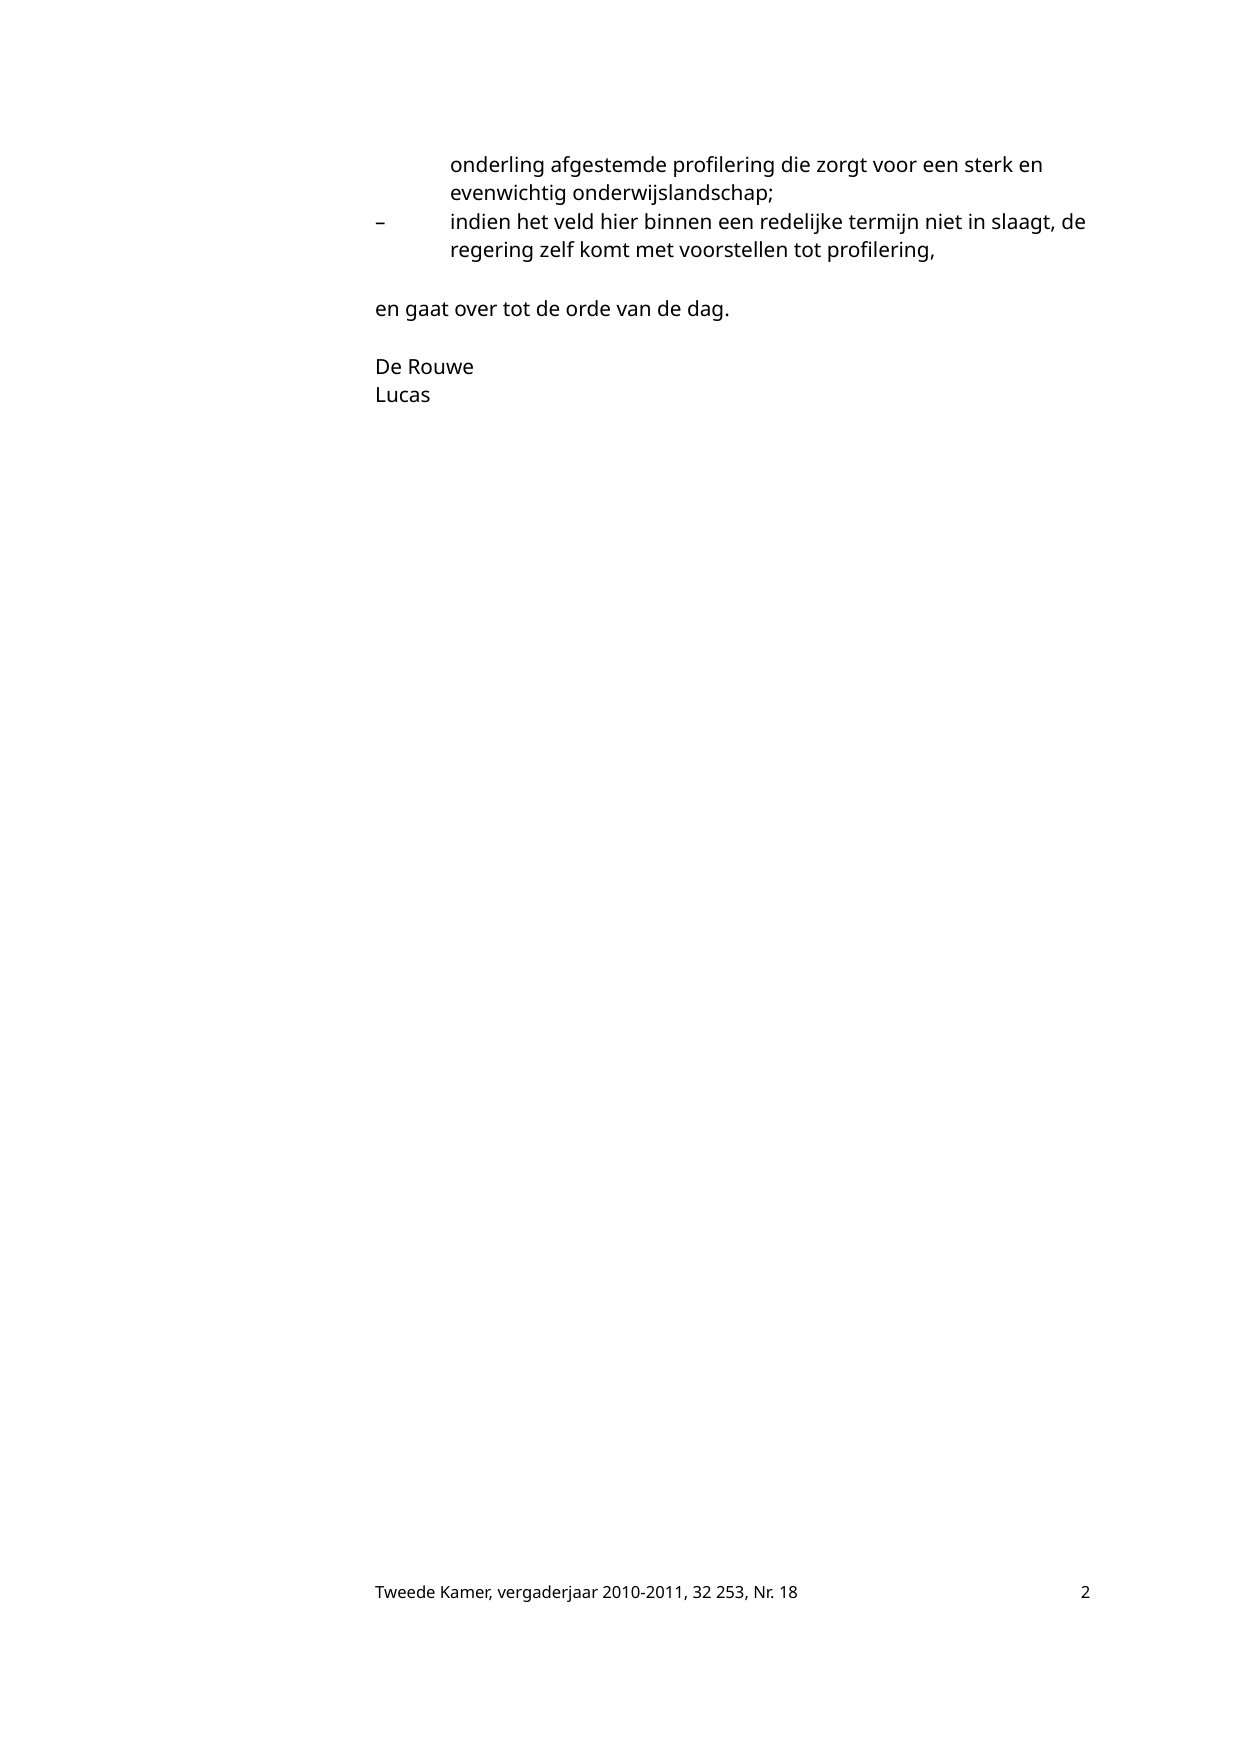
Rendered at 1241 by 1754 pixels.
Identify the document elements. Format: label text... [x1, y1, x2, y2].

text en gaat over tot de orde van de dag. [375, 294, 1090, 322]
text Lucas [375, 381, 1090, 409]
text De Rouwe [375, 352, 1090, 381]
list onderling afgestemde profilering die zorgt voor een sterk en evenwichtig onderwijslandschap; [375, 150, 1090, 207]
list indien het veld hier binnen een redelijke termijn niet in slaagt, de regering zelf komt met voorstellen tot profilering, [375, 207, 1090, 264]
